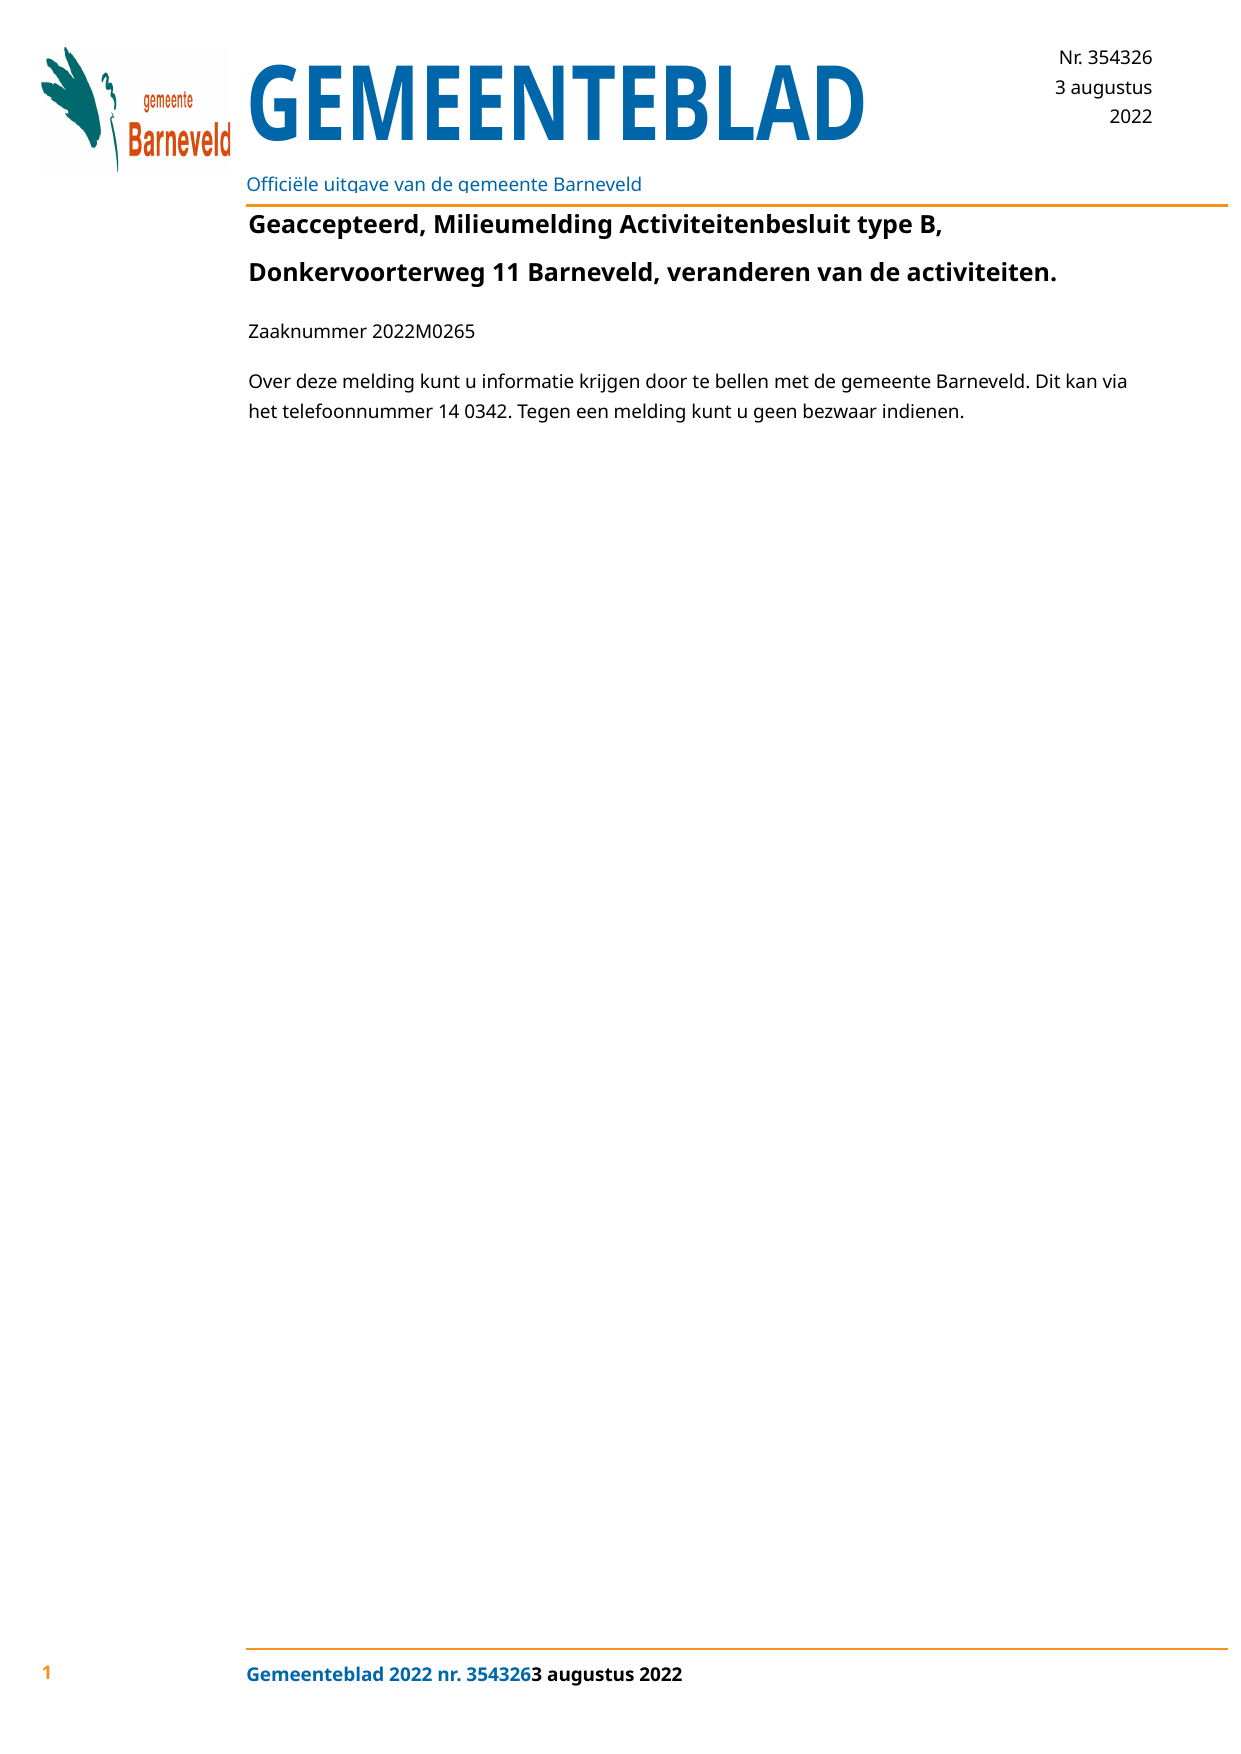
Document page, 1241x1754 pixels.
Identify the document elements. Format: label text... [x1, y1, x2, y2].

text Over deze melding kunt u informatie krijgen door te bellen met de gemeente Barneveld. Dit kan via het telefoonnummer 14 0342. Tegen een melding kunt u geen bezwaar indienen. [248, 368, 1152, 424]
text Zaaknummer 2022M0265 [248, 318, 1152, 344]
picture [41, 47, 231, 172]
text Geaccepteerd, Milieumelding Activiteitenbesluit type B, Donkervoorterweg 11 Barneveld, veranderen van de activiteiten. [248, 207, 1152, 288]
